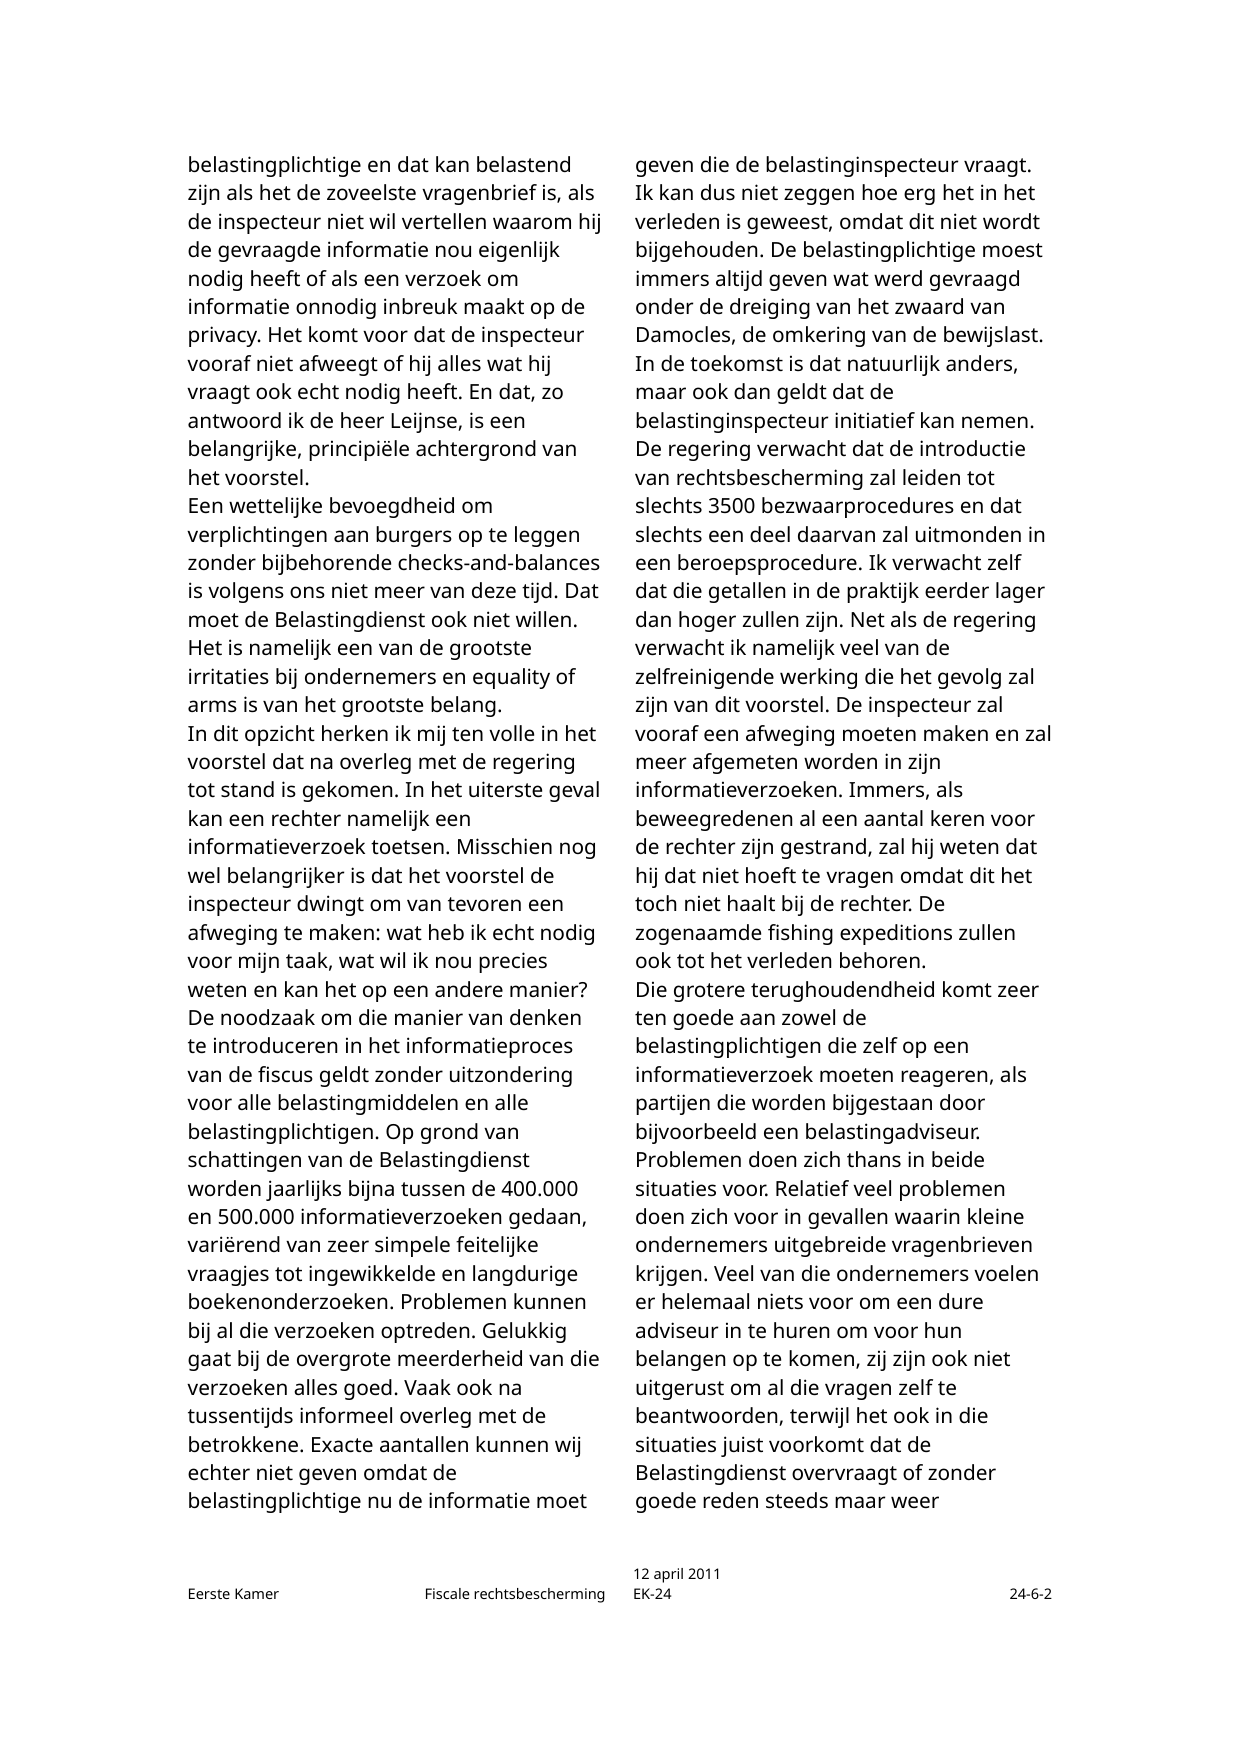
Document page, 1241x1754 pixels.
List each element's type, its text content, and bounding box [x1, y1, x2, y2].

text belastingplichtige en dat kan belastend zijn als het de zoveelste vragenbrief is, als de inspecteur niet wil vertellen waarom hij de gevraagde informatie nou eigenlijk nodig heeft of als een verzoek om informatie onnodig inbreuk maakt op de privacy. Het komt voor dat de inspecteur vooraf niet afweegt of hij alles wat hij vraagt ook echt nodig heeft. En dat, zo antwoord ik de heer Leijnse, is een belangrijke, principiële achtergrond van het voorstel. [187, 150, 605, 491]
text In dit opzicht herken ik mij ten volle in het voorstel dat na overleg met de regering tot stand is gekomen. In het uiterste geval kan een rechter namelijk een informatieverzoek toetsen. Misschien nog wel belangrijker is dat het voorstel de inspecteur dwingt om van tevoren een afweging te maken: wat heb ik echt nodig voor mijn taak, wat wil ik nou precies weten en kan het op een andere manier? De noodzaak om die manier van denken te introduceren in het informatieproces van de fiscus geldt zonder uitzondering voor alle belastingmiddelen en alle belastingplichtigen. Op grond van schattingen van de Belastingdienst worden jaarlijks bijna tussen de 400.000 en 500.000 informatieverzoeken gedaan, variërend van zeer simpele feitelijke vraagjes tot ingewikkelde en langdurige boekenonderzoeken. Problemen kunnen bij al die verzoeken optreden. Gelukkig gaat bij de overgrote meerderheid van die verzoeken alles goed. Vaak ook na tussentijds informeel overleg met de betrokkene. Exacte aantallen kunnen wij echter niet geven omdat de belastingplichtige nu de informatie moet [187, 719, 605, 1515]
text Die grotere terughoudendheid komt zeer ten goede aan zowel de belastingplichtigen die zelf op een informatieverzoek moeten reageren, als partijen die worden bijgestaan door bijvoorbeeld een belastingadviseur. Problemen doen zich thans in beide situaties voor. Relatief veel problemen doen zich voor in gevallen waarin kleine ondernemers uitgebreide vragenbrieven krijgen. Veel van die ondernemers voelen er helemaal niets voor om een dure adviseur in te huren om voor hun belangen op te komen, zij zijn ook niet uitgerust om al die vragen zelf te beantwoorden, terwijl het ook in die situaties juist voorkomt dat de Belastingdienst overvraagt of zonder goede reden steeds maar weer [635, 975, 1053, 1515]
text Een wettelijke bevoegdheid om verplichtingen aan burgers op te leggen zonder bijbehorende checks-and-balances is volgens ons niet meer van deze tijd. Dat moet de Belastingdienst ook niet willen. Het is namelijk een van de grootste irritaties bij ondernemers en equality of arms is van het grootste belang. [187, 491, 605, 719]
text geven die de belastinginspecteur vraagt. Ik kan dus niet zeggen hoe erg het in het verleden is geweest, omdat dit niet wordt bijgehouden. De belastingplichtige moest immers altijd geven wat werd gevraagd onder de dreiging van het zwaard van Damocles, de omkering van de bewijslast. In de toekomst is dat natuurlijk anders, maar ook dan geldt dat de belastinginspecteur initiatief kan nemen. [635, 150, 1053, 434]
text De regering verwacht dat de introductie van rechtsbescherming zal leiden tot slechts 3500 bezwaarprocedures en dat slechts een deel daarvan zal uitmonden in een beroepsprocedure. Ik verwacht zelf dat die getallen in de praktijk eerder lager dan hoger zullen zijn. Net als de regering verwacht ik namelijk veel van de zelfreinigende werking die het gevolg zal zijn van dit voorstel. De inspecteur zal vooraf een afweging moeten maken en zal meer afgemeten worden in zijn informatieverzoeken. Immers, als beweegredenen al een aantal keren voor de rechter zijn gestrand, zal hij weten dat hij dat niet hoeft te vragen omdat dit het toch niet haalt bij de rechter. De zogenaamde fishing expeditions zullen ook tot het verleden behoren. [635, 434, 1053, 975]
